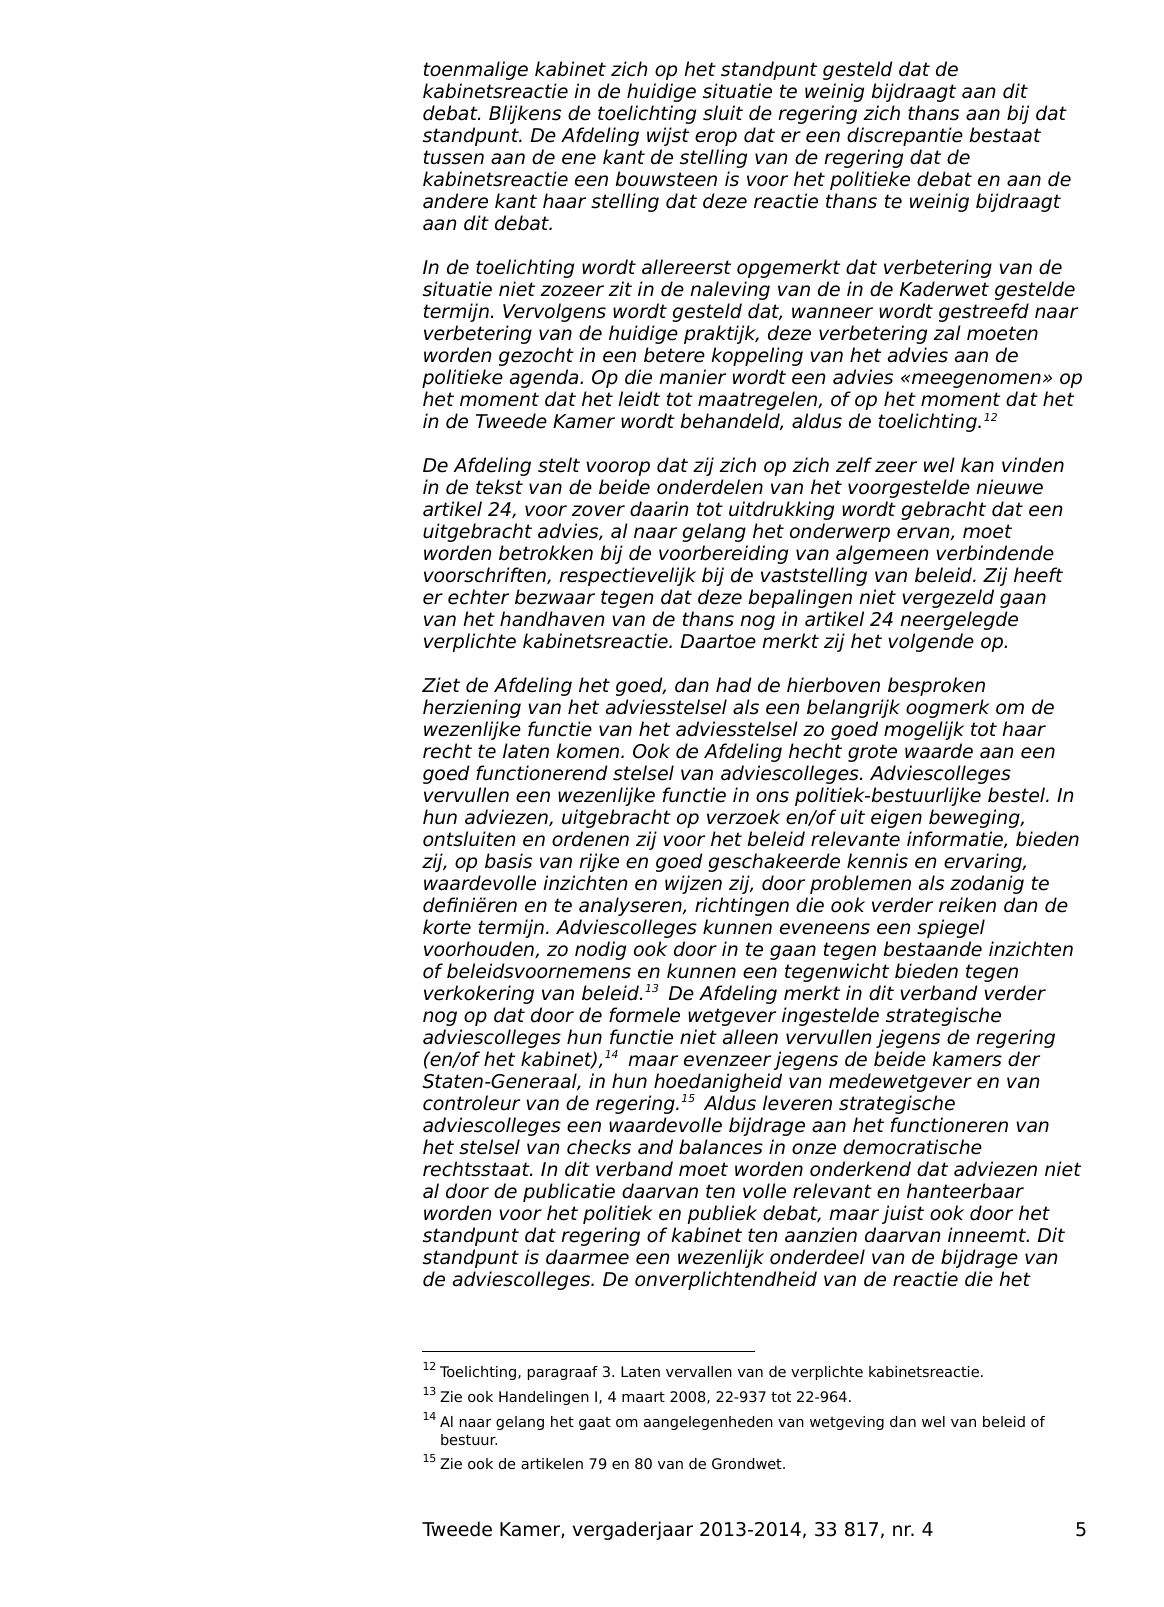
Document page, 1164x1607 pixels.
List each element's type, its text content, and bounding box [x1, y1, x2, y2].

text In de toelichting wordt allereerst opgemerkt dat verbetering van de situatie niet zozeer zit in de naleving van de in de Kaderwet gestelde termijn. Vervolgens wordt gesteld dat, wanneer wordt gestreefd naar verbetering van de huidige praktijk, deze verbetering zal moeten worden gezocht in een betere koppeling van het advies aan de politieke agenda. Op die manier wordt een advies «meegenomen» op het moment dat het leidt tot maatregelen, of op het moment dat het in de Tweede Kamer wordt behandeld, aldus de toelichting. [422, 257, 1087, 433]
text Zie ook Handelingen I, 4 maart 2008, 22-937 tot 22-964. [422, 1385, 1087, 1407]
text Zie ook de artikelen 79 en 80 van de Grondwet. [422, 1452, 1087, 1474]
text toenmalige kabinet zich op het standpunt gesteld dat de kabinetsreactie in de huidige situatie te weinig bijdraagt aan dit debat. Blijkens de toelichting sluit de regering zich thans aan bij dat standpunt. De Afdeling wijst erop dat er een discrepantie bestaat tussen aan de ene kant de stelling van de regering dat de kabinetsreactie een bouwsteen is voor het politieke debat en aan de andere kant haar stelling dat deze reactie thans te weinig bijdraagt aan dit debat. [422, 59, 1087, 235]
text Toelichting, paragraaf 3. Laten vervallen van de verplichte kabinetsreactie. [422, 1360, 1087, 1382]
text Ziet de Afdeling het goed, dan had de hierboven besproken herziening van het adviesstelsel als een belangrijk oogmerk om de wezenlijke functie van het adviesstelsel zo goed mogelijk tot haar recht te laten komen. Ook de Afdeling hecht grote waarde aan een goed functionerend stelsel van adviescolleges. Adviescolleges vervullen een wezenlijke functie in ons politiek-bestuurlijke bestel. In hun adviezen, uitgebracht op verzoek en/of uit eigen beweging, ontsluiten en ordenen zij voor het beleid relevante informatie, bieden zij, op basis van rijke en goed geschakeerde kennis en ervaring, waardevolle inzichten en wijzen zij, door problemen als zodanig te definiëren en te analyseren, richtingen die ook verder reiken dan de korte termijn. Adviescolleges kunnen eveneens een spiegel voorhouden, zo nodig ook door in te gaan tegen bestaande inzichten of beleidsvoornemens en kunnen een tegenwicht bieden tegen verkokering van beleid. De Afdeling merkt in dit verband verder nog op dat door de formele wetgever ingestelde strategische adviescolleges hun functie niet alleen vervullen jegens de regering (en/of het kabinet), maar evenzeer jegens de beide kamers der Staten-Generaal, in hun hoedanigheid van medewetgever en van controleur van de regering. Aldus leveren strategische adviescolleges een waardevolle bijdrage aan het functioneren van het stelsel van checks and balances in onze democratische rechtsstaat. In dit verband moet worden onderkend dat adviezen niet al door de publicatie daarvan ten volle relevant en hanteerbaar worden voor het politiek en publiek debat, maar juist ook door het standpunt dat regering of kabinet ten aanzien daarvan inneemt. Dit standpunt is daarmee een wezenlijk onderdeel van de bijdrage van de adviescolleges. De onverplichtendheid van de reactie die het [422, 675, 1087, 1291]
text De Afdeling stelt voorop dat zij zich op zich zelf zeer wel kan vinden in de tekst van de beide onderdelen van het voorgestelde nieuwe artikel 24, voor zover daarin tot uitdrukking wordt gebracht dat een uitgebracht advies, al naar gelang het onderwerp ervan, moet worden betrokken bij de voorbereiding van algemeen verbindende voorschriften, respectievelijk bij de vaststelling van beleid. Zij heeft er echter bezwaar tegen dat deze bepalingen niet vergezeld gaan van het handhaven van de thans nog in artikel 24 neergelegde verplichte kabinetsreactie. Daartoe merkt zij het volgende op. [422, 455, 1087, 653]
text Al naar gelang het gaat om aangelegenheden van wetgeving dan wel van beleid of bestuur. [422, 1410, 1087, 1449]
